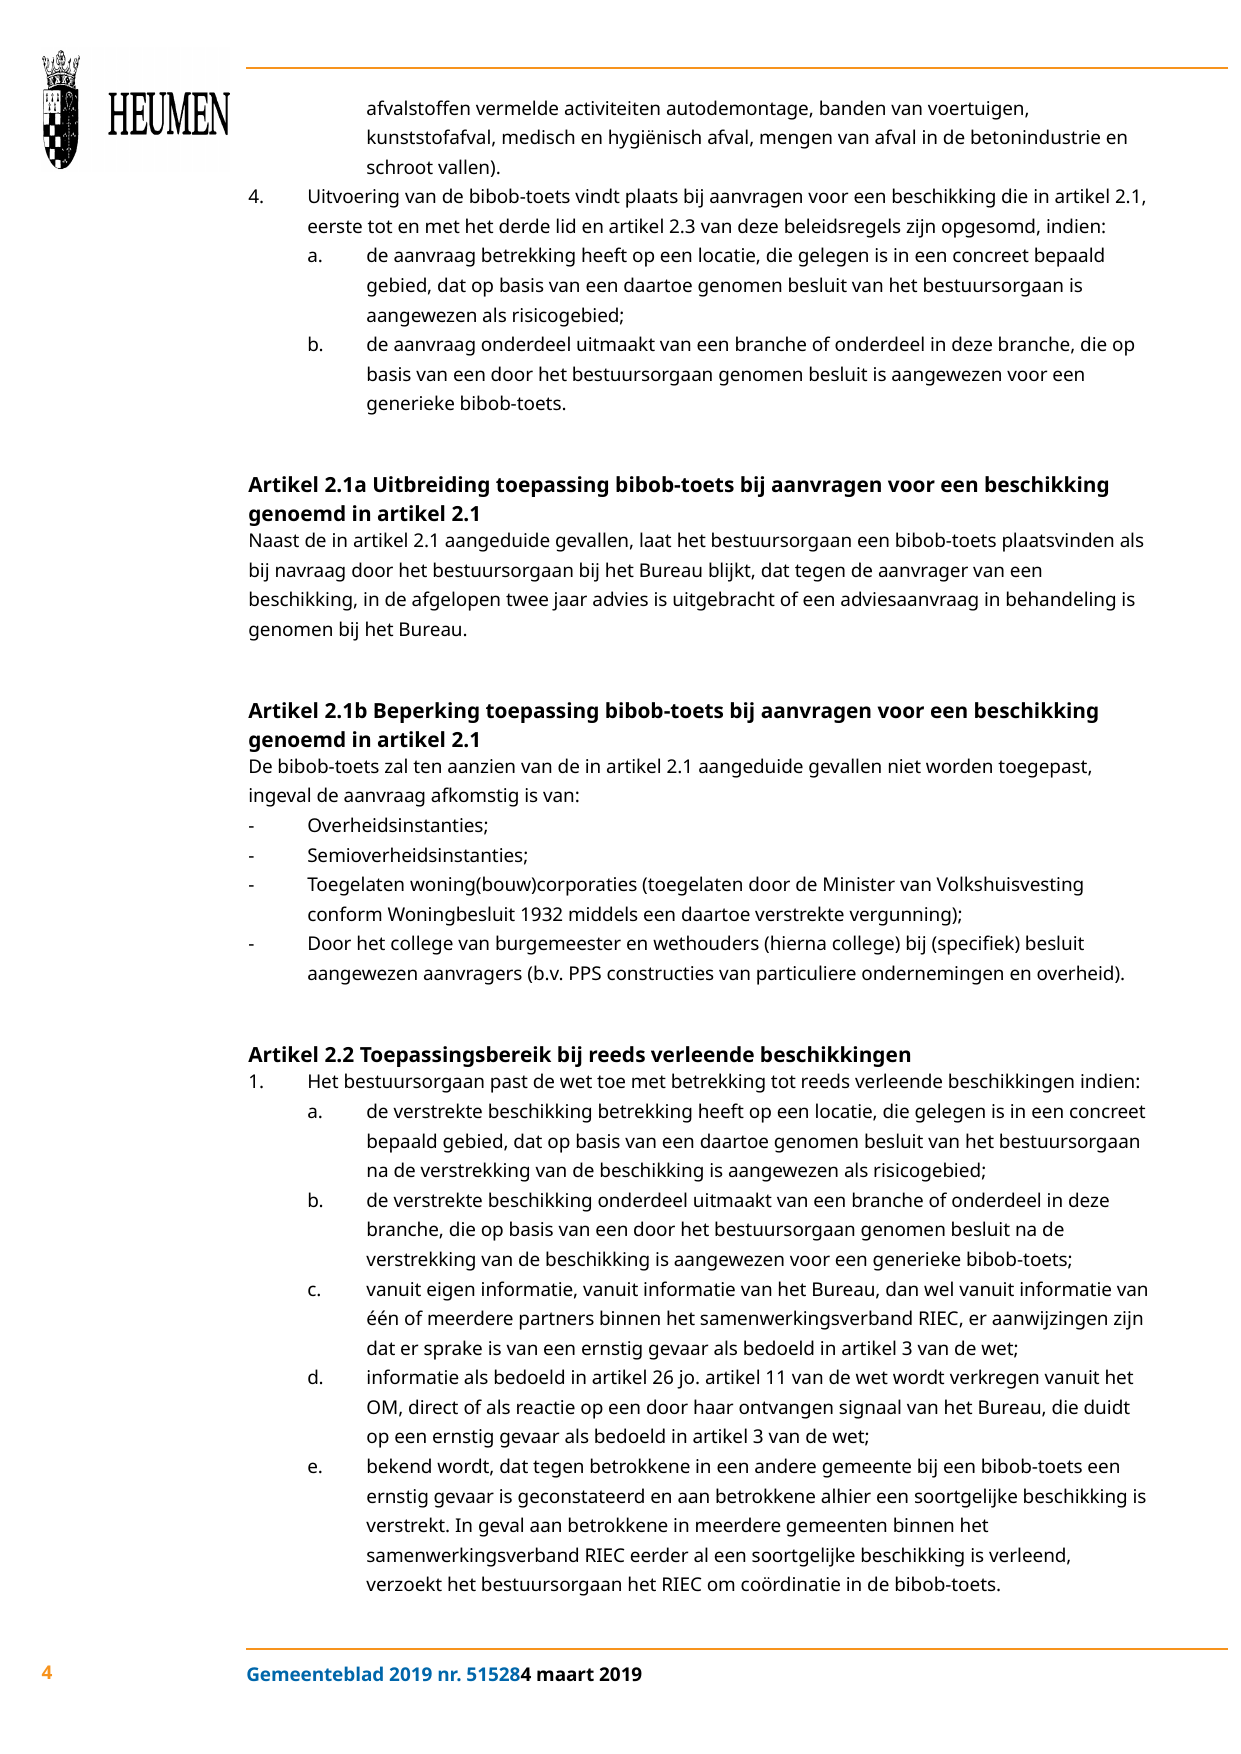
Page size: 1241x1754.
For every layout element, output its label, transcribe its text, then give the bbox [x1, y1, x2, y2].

list Het bestuursorgaan past de wet toe met betrekking tot reeds verleende beschikkingen indien: [248, 1069, 1152, 1094]
list de verstrekte beschikking betrekking heeft op een locatie, die gelegen is in een concreet bepaald gebied, dat op basis van een daartoe genomen besluit van het bestuursorgaan na de verstrekking van de beschikking is aangewezen als risicogebied; [307, 1098, 1152, 1183]
text Artikel 2.2 Toepassingsbereik bij reeds verleende beschikkingen [248, 1040, 1152, 1069]
list de verstrekte beschikking onderdeel uitmaakt van een branche of onderdeel in deze branche, die op basis van een door het bestuursorgaan genomen besluit na de verstrekking van de beschikking is aangewezen voor een generieke bibob-toets; [307, 1187, 1152, 1272]
list Semioverheidsinstanties; [248, 842, 1152, 868]
list Uitvoering van de bibob-toets vindt plaats bij aanvragen voor een beschikking die in artikel 2.1, eerste tot en met het derde lid en artikel 2.3 van deze beleidsregels zijn opgesomd, indien: [248, 183, 1152, 239]
text Naast de in artikel 2.1 aangeduide gevallen, laat het bestuursorgaan een bibob-toets plaatsvinden als bij navraag door het bestuursorgaan bij het Bureau blijkt, dat tegen de aanvrager van een beschikking, in de afgelopen twee jaar advies is uitgebracht of een adviesaanvraag in behandeling is genomen bij het Bureau. [248, 527, 1152, 642]
list bekend wordt, dat tegen betrokkene in een andere gemeente bij een bibob-toets een ernstig gevaar is geconstateerd en aan betrokkene alhier een soortgelijke beschikking is verstrekt. In geval aan betrokkene in meerdere gemeenten binnen het samenwerkingsverband RIEC eerder al een soortgelijke beschikking is verleend, verzoekt het bestuursorgaan het RIEC om coördinatie in de bibob-toets. [307, 1453, 1152, 1597]
list Door het college van burgemeester en wethouders (hierna college) bij (specifiek) besluit aangewezen aanvragers (b.v. PPS constructies van particuliere ondernemingen en overheid). [248, 931, 1152, 986]
list afvalstoffen vermelde activiteiten autodemontage, banden van voertuigen, kunststofafval, medisch en hygiënisch afval, mengen van afval in de betonindustrie en schroot vallen). [307, 95, 1152, 180]
text Artikel 2.1a Uitbreiding toepassing bibob-toets bij aanvragen voor een beschikking genoemd in artikel 2.1 [248, 471, 1152, 527]
list Toegelaten woning(bouw)corporaties (toegelaten door de Minister van Volkshuisvesting conform Woningbesluit 1932 middels een daartoe verstrekte vergunning); [248, 871, 1152, 927]
list de aanvraag betrekking heeft op een locatie, die gelegen is in een concreet bepaald gebied, dat op basis van een daartoe genomen besluit van het bestuursorgaan is aangewezen als risicogebied; [307, 243, 1152, 328]
picture [41, 47, 231, 172]
list Overheidsinstanties; [248, 812, 1152, 838]
text De bibob-toets zal ten aanzien van de in artikel 2.1 aangeduide gevallen niet worden toegepast, ingeval de aanvraag afkomstig is van: [248, 753, 1152, 808]
list vanuit eigen informatie, vanuit informatie van het Bureau, dan wel vanuit informatie van één of meerdere partners binnen het samenwerkingsverband RIEC, er aanwijzingen zijn dat er sprake is van een ernstig gevaar als bedoeld in artikel 3 van de wet; [307, 1276, 1152, 1361]
list de aanvraag onderdeel uitmaakt van een branche of onderdeel in deze branche, die op basis van een door het bestuursorgaan genomen besluit is aangewezen voor een generieke bibob-toets. [307, 331, 1152, 416]
text Artikel 2.1b Beperking toepassing bibob-toets bij aanvragen voor een beschikking genoemd in artikel 2.1 [248, 696, 1152, 753]
list informatie als bedoeld in artikel 26 jo. artikel 11 van de wet wordt verkregen vanuit het OM, direct of als reactie op een door haar ontvangen signaal van het Bureau, die duidt op een ernstig gevaar als bedoeld in artikel 3 van de wet; [307, 1364, 1152, 1449]
